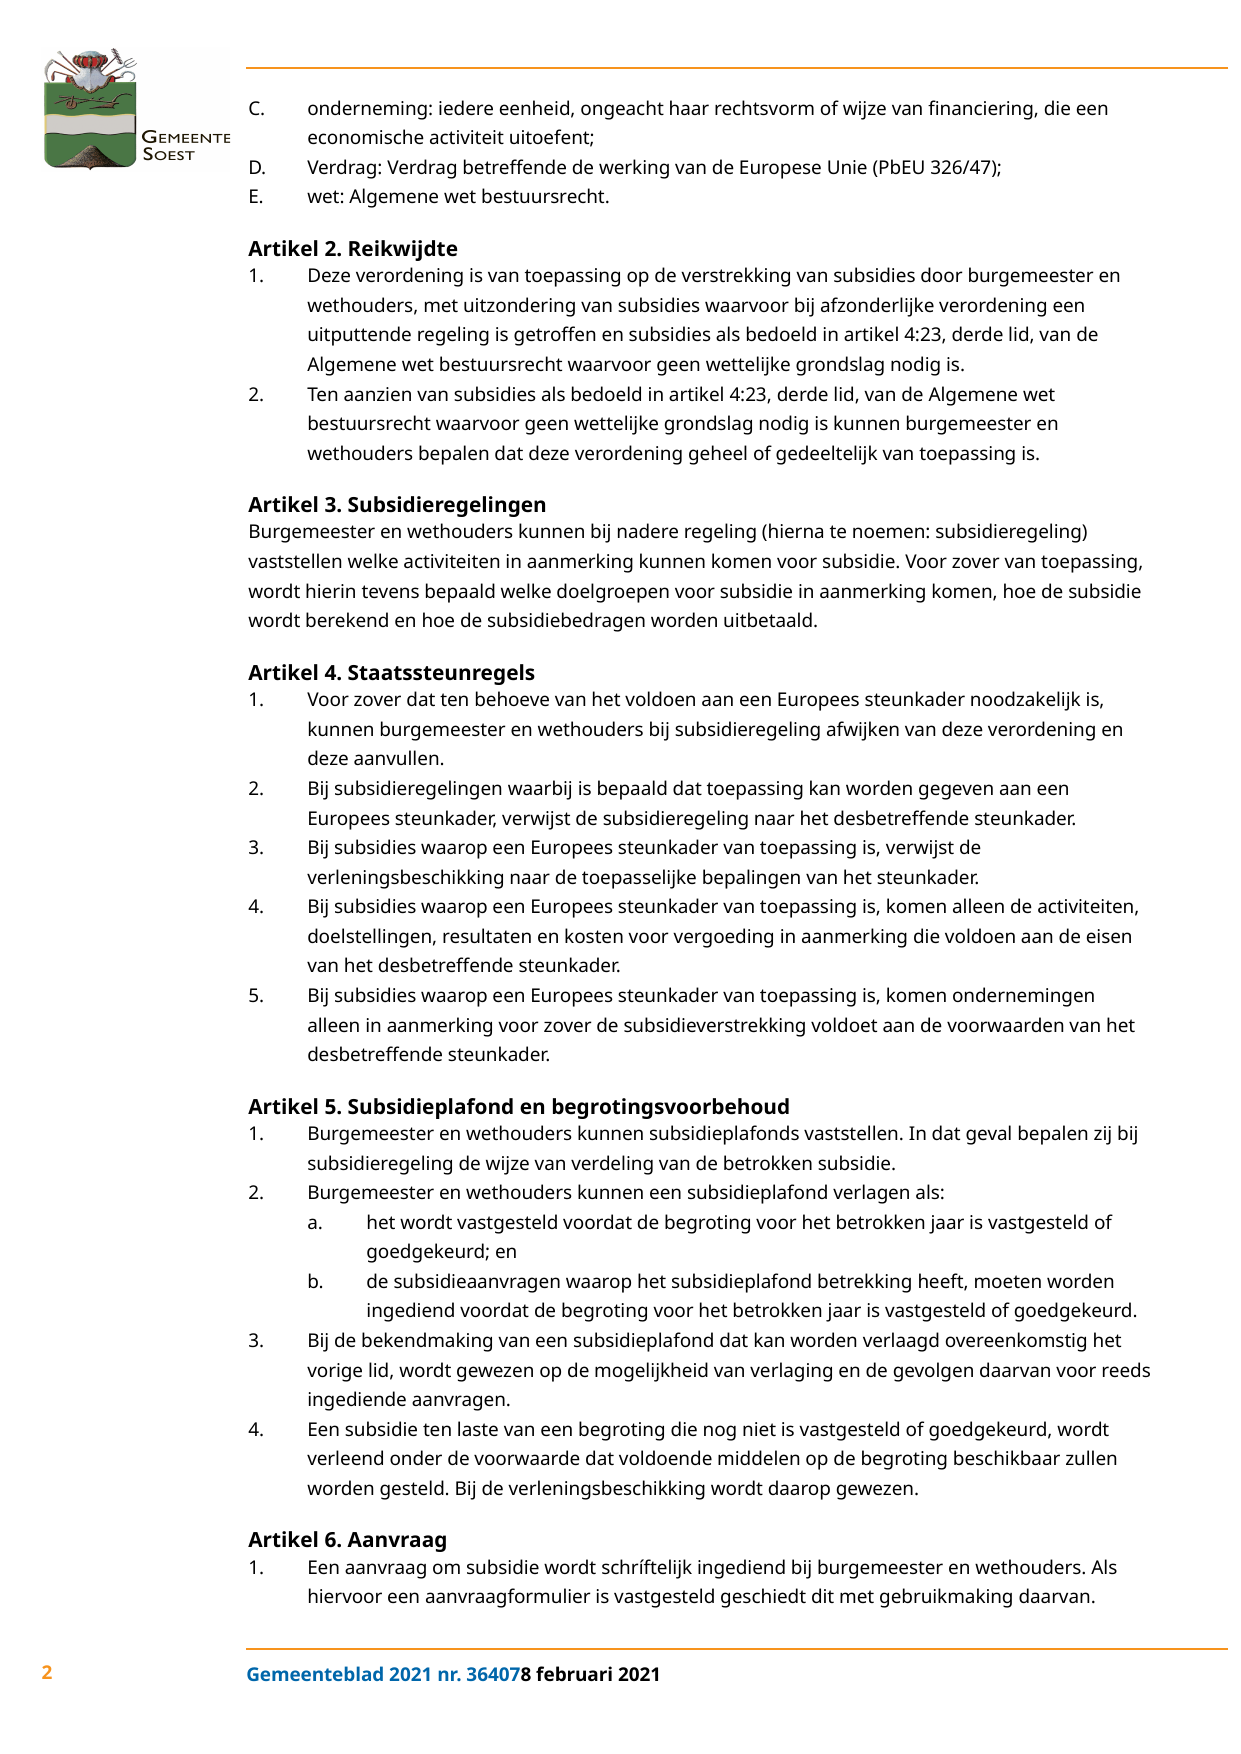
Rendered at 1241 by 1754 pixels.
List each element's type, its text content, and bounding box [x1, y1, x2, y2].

list de subsidieaanvragen waarop het subsidieplafond betrekking heeft, moeten worden ingediend voordat de begroting voor het betrokken jaar is vastgesteld of goedgekeurd. [307, 1268, 1152, 1323]
list Burgemeester en wethouders kunnen subsidieplafonds vaststellen. In dat geval bepalen zij bij subsidieregeling de wijze van verdeling van de betrokken subsidie. [248, 1120, 1152, 1176]
text Artikel 2. Reikwijdte [248, 234, 1152, 262]
list Bij subsidieregelingen waarbij is bepaald dat toepassing kan worden gegeven aan een Europees steunkader, verwijst de subsidieregeling naar het desbetreffende steunkader. [248, 775, 1152, 830]
text Artikel 6. Aanvraag [248, 1526, 1152, 1554]
list Bij de bekendmaking van een subsidieplafond dat kan worden verlaagd overeenkomstig het vorige lid, wordt gewezen op de mogelijkheid van verlaging en de gevolgen daarvan voor reeds ingediende aanvragen. [248, 1327, 1152, 1412]
text Artikel 3. Subsidieregelingen [248, 490, 1152, 519]
list Bij subsidies waarop een Europees steunkader van toepassing is, komen alleen de activiteiten, doelstellingen, resultaten en kosten voor vergoeding in aanmerking die voldoen aan de eisen van het desbetreffende steunkader. [248, 893, 1152, 978]
list Bij subsidies waarop een Europees steunkader van toepassing is, verwijst de verleningsbeschikking naar de toepasselijke bepalingen van het steunkader. [248, 834, 1152, 889]
list Verdrag: Verdrag betreffende de werking van de Europese Unie (PbEU 326/47); [248, 154, 1152, 180]
list Ten aanzien van subsidies als bedoeld in artikel 4:23, derde lid, van de Algemene wet bestuursrecht waarvoor geen wettelijke grondslag nodig is kunnen burgemeester en wethouders bepalen dat deze verordening geheel of gedeeltelijk van toepassing is. [248, 381, 1152, 466]
text Artikel 4. Staatssteunregels [248, 658, 1152, 686]
list Burgemeester en wethouders kunnen een subsidieplafond verlagen als: [248, 1179, 1152, 1205]
text Artikel 5. Subsidieplafond en begrotingsvoorbehoud [248, 1092, 1152, 1120]
list Een aanvraag om subsidie wordt schríftelijk ingediend bij burgemeester en wethouders. Als hiervoor een aanvraagformulier is vastgesteld geschiedt dit met gebruikmaking daarvan. [248, 1554, 1152, 1609]
picture [41, 47, 231, 172]
list Bij subsidies waarop een Europees steunkader van toepassing is, komen ondernemingen alleen in aanmerking voor zover de subsidieverstrekking voldoet aan de voorwaarden van het desbetreffende steunkader. [248, 982, 1152, 1067]
list onderneming: iedere eenheid, ongeacht haar rechtsvorm of wijze van financiering, die een economische activiteit uitoefent; [248, 95, 1152, 150]
list Voor zover dat ten behoeve van het voldoen aan een Europees steunkader noodzakelijk is, kunnen burgemeester en wethouders bij subsidieregeling afwijken van deze verordening en deze aanvullen. [248, 686, 1152, 771]
list Een subsidie ten laste van een begroting die nog niet is vastgesteld of goedgekeurd, wordt verleend onder de voorwaarde dat voldoende middelen op de begroting beschikbaar zullen worden gesteld. Bij de verleningsbeschikking wordt daarop gewezen. [248, 1416, 1152, 1501]
list Deze verordening is van toepassing op de verstrekking van subsidies door burgemeester en wethouders, met uitzondering van subsidies waarvoor bij afzonderlijke verordening een uitputtende regeling is getroffen en subsidies als bedoeld in artikel 4:23, derde lid, van de Algemene wet bestuursrecht waarvoor geen wettelijke grondslag nodig is. [248, 262, 1152, 377]
list het wordt vastgesteld voordat de begroting voor het betrokken jaar is vastgesteld of goedgekeurd; en [307, 1209, 1152, 1264]
list wet: Algemene wet bestuursrecht. [248, 183, 1152, 209]
text Burgemeester en wethouders kunnen bij nadere regeling (hierna te noemen: subsidieregeling) vaststellen welke activiteiten in aanmerking kunnen komen voor subsidie. Voor zover van toepassing, wordt hierin tevens bepaald welke doelgroepen voor subsidie in aanmerking komen, hoe de subsidie wordt berekend en hoe de subsidiebedragen worden uitbetaald. [248, 519, 1152, 633]
